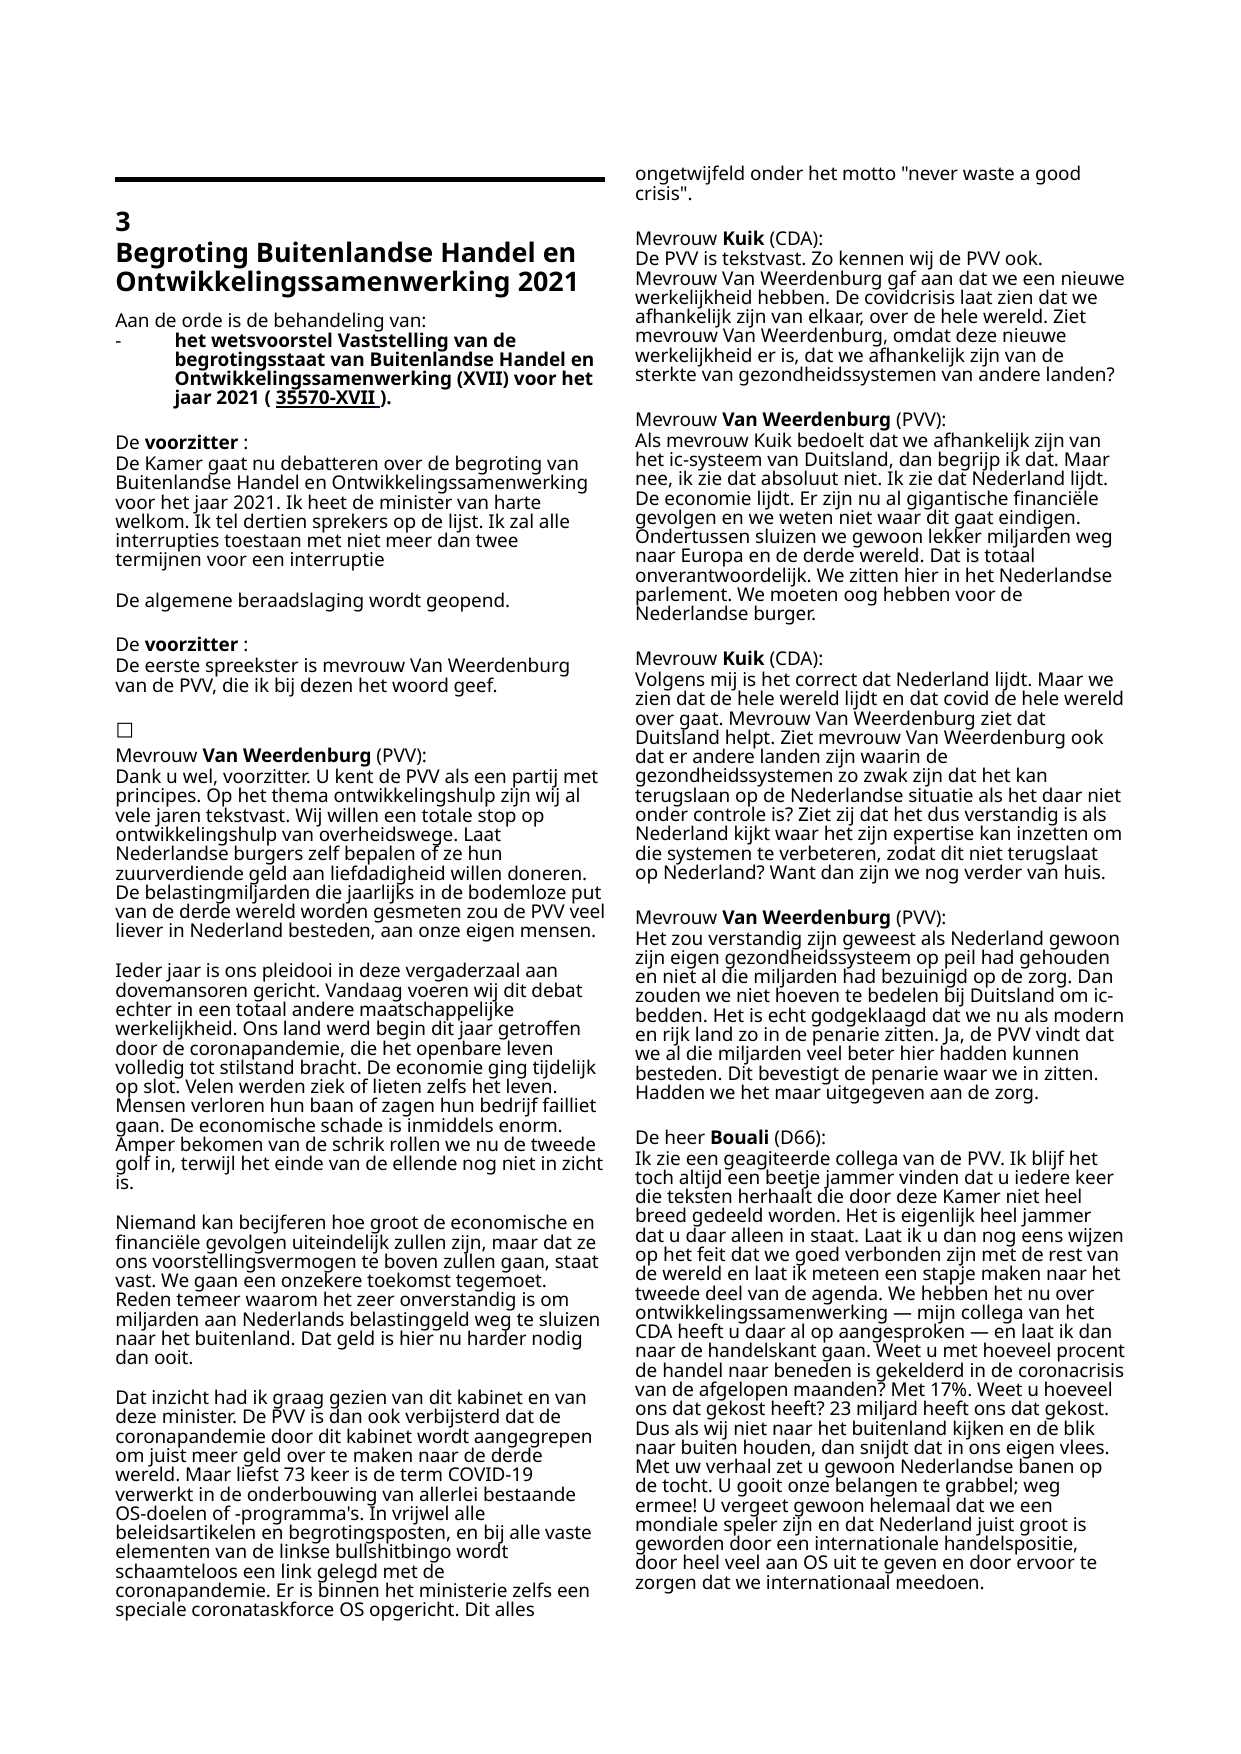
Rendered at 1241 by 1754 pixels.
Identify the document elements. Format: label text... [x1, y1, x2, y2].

text ⬜ [115, 717, 605, 742]
text Het zou verstandig zijn geweest als Nederland gewoon zijn eigen gezondheidssysteem op peil had gehouden en niet al die miljarden had bezuinigd op de zorg. Dan zouden we niet hoeven te bedelen bij Duitsland om ic-bedden. Het is echt godgeklaagd dat we nu als modern en rijk land zo in de penarie zitten. Ja, de PVV vindt dat we al die miljarden veel beter hier hadden kunnen besteden. Dit bevestigt de penarie waar we in zitten. Hadden we het maar uitgegeven aan de zorg. [635, 930, 1125, 1103]
text Mevrouw Van Weerdenburg (PVV): [115, 742, 605, 768]
list het wetsvoorstel Vaststelling van de begrotingsstaat van Buitenlandse Handel en Ontwikkelingssamenwerking (XVII) voor het jaar 2021 ( 35570-XVII ). [115, 332, 605, 409]
text Mevrouw Van Weerdenburg (PVV): [635, 904, 1125, 930]
text De voorzitter : [115, 632, 605, 657]
text Aan de orde is de behandeling van: [115, 312, 605, 332]
text Mevrouw Van Weerdenburg (PVV): [635, 406, 1125, 432]
text Mevrouw Kuik (CDA): [635, 225, 1125, 250]
text Begroting Buitenlandse Handel en Ontwikkelingssamenwerking 2021 [115, 239, 605, 312]
text Mevrouw Kuik (CDA): [635, 645, 1125, 671]
text Ieder jaar is ons pleidooi in deze vergaderzaal aan dovemansoren gericht. Vandaag voeren wij dit debat echter in een totaal andere maatschappelijke werkelijkheid. Ons land werd begin dit jaar getroffen door de coronapandemie, die het openbare leven volledig tot stilstand bracht. De economie ging tijdelijk op slot. Velen werden ziek of lieten zelfs het leven. Mensen verloren hun baan of zagen hun bedrijf failliet gaan. De economische schade is inmiddels enorm. Amper bekomen van de schrik rollen we nu de tweede golf in, terwijl het einde van de ellende nog niet in zicht is. [115, 962, 605, 1194]
text De voorzitter : [115, 429, 605, 455]
text Niemand kan becijferen hoe groot de economische en financiële gevolgen uiteindelijk zullen zijn, maar dat ze ons voorstellingsvermogen te boven zullen gaan, staat vast. We gaan een onzekere toekomst tegemoet. Reden temeer waarom het zeer onverstandig is om miljarden aan Nederlands belastinggeld weg te sluizen naar het buitenland. Dat geld is hier nu harder nodig dan ooit. [115, 1214, 605, 1368]
text Dat inzicht had ik graag gezien van dit kabinet en van deze minister. De PVV is dan ook verbijsterd dat de coronapandemie door dit kabinet wordt aangegrepen om juist meer geld over te maken naar de derde wereld. Maar liefst 73 keer is de term COVID-19 verwerkt in de onderbouwing van allerlei bestaande OS-doelen of -programma's. In vrijwel alle beleidsartikelen en begrotingsposten, en bij alle vaste elementen van de linkse bullshitbingo wordt schaamteloos een link gelegd met de coronapandemie. Er is binnen het ministerie zelfs een speciale coronataskforce OS opgericht. Dit alles [115, 1389, 605, 1621]
text 3 [115, 203, 605, 239]
text De algemene beraadslaging wordt geopend. [115, 592, 605, 611]
text De eerste spreekster is mevrouw Van Weerdenburg van de PVV, die ik bij dezen het woord geef. [115, 657, 605, 696]
text De heer Bouali (D66): [635, 1124, 1125, 1150]
text ongetwijfeld onder het motto "never waste a good crisis". [635, 165, 1125, 204]
text Volgens mij is het correct dat Nederland lijdt. Maar we zien dat de hele wereld lijdt en dat covid de hele wereld over gaat. Mevrouw Van Weerdenburg ziet dat Duitsland helpt. Ziet mevrouw Van Weerdenburg ook dat er andere landen zijn waarin de gezondheidssystemen zo zwak zijn dat het kan terugslaan op de Nederlandse situatie als het daar niet onder controle is? Ziet zij dat het dus verstandig is als Nederland kijkt waar het zijn expertise kan inzetten om die systemen te verbeteren, zodat dit niet terugslaat op Nederland? Want dan zijn we nog verder van huis. [635, 671, 1125, 883]
text Dank u wel, voorzitter. U kent de PVV als een partij met principes. Op het thema ontwikkelingshulp zijn wij al vele jaren tekstvast. Wij willen een totale stop op ontwikkelingshulp van overheidswege. Laat Nederlandse burgers zelf bepalen of ze hun zuurverdiende geld aan liefdadigheid willen doneren. De belastingmiljarden die jaarlijks in de bodemloze put van de derde wereld worden gesmeten zou de PVV veel liever in Nederland besteden, aan onze eigen mensen. [115, 768, 605, 942]
text De PVV is tekstvast. Zo kennen wij de PVV ook. Mevrouw Van Weerdenburg gaf aan dat we een nieuwe werkelijkheid hebben. De covidcrisis laat zien dat we afhankelijk zijn van elkaar, over de hele wereld. Ziet mevrouw Van Weerdenburg, omdat deze nieuwe werkelijkheid er is, dat we afhankelijk zijn van de sterkte van gezondheidssystemen van andere landen? [635, 250, 1125, 385]
text De Kamer gaat nu debatteren over de begroting van Buitenlandse Handel en Ontwikkelingssamenwerking voor het jaar 2021. Ik heet de minister van harte welkom. Ik tel dertien sprekers op de lijst. Ik zal alle interrupties toestaan met niet meer dan twee termijnen voor een interruptie [115, 455, 605, 571]
text Ik zie een geagiteerde collega van de PVV. Ik blijf het toch altijd een beetje jammer vinden dat u iedere keer die teksten herhaalt die door deze Kamer niet heel breed gedeeld worden. Het is eigenlijk heel jammer dat u daar alleen in staat. Laat ik u dan nog eens wijzen op het feit dat we goed verbonden zijn met de rest van de wereld en laat ik meteen een stapje maken naar het tweede deel van de agenda. We hebben het nu over ontwikkelingssamenwerking — mijn collega van het CDA heeft u daar al op aangesproken — en laat ik dan naar de handelskant gaan. Weet u met hoeveel procent de handel naar beneden is gekelderd in de coronacrisis van de afgelopen maanden? Met 17%. Weet u hoeveel ons dat gekost heeft? 23 miljard heeft ons dat gekost. Dus als wij niet naar het buitenland kijken en de blik naar buiten houden, dan snijdt dat in ons eigen vlees. Met uw verhaal zet u gewoon Nederlandse banen op de tocht. U gooit onze belangen te grabbel; weg ermee! U vergeet gewoon helemaal dat we een mondiale speler zijn en dat Nederland juist groot is geworden door een internationale handelspositie, door heel veel aan OS uit te geven en door ervoor te zorgen dat we internationaal meedoen. [635, 1150, 1125, 1593]
text Als mevrouw Kuik bedoelt dat we afhankelijk zijn van het ic-systeem van Duitsland, dan begrijp ik dat. Maar nee, ik zie dat absoluut niet. Ik zie dat Nederland lijdt. De economie lijdt. Er zijn nu al gigantische financiële gevolgen en we weten niet waar dit gaat eindigen. Ondertussen sluizen we gewoon lekker miljarden weg naar Europa en de derde wereld. Dat is totaal onverantwoordelijk. We zitten hier in het Nederlandse parlement. We moeten oog hebben voor de Nederlandse burger. [635, 432, 1125, 624]
